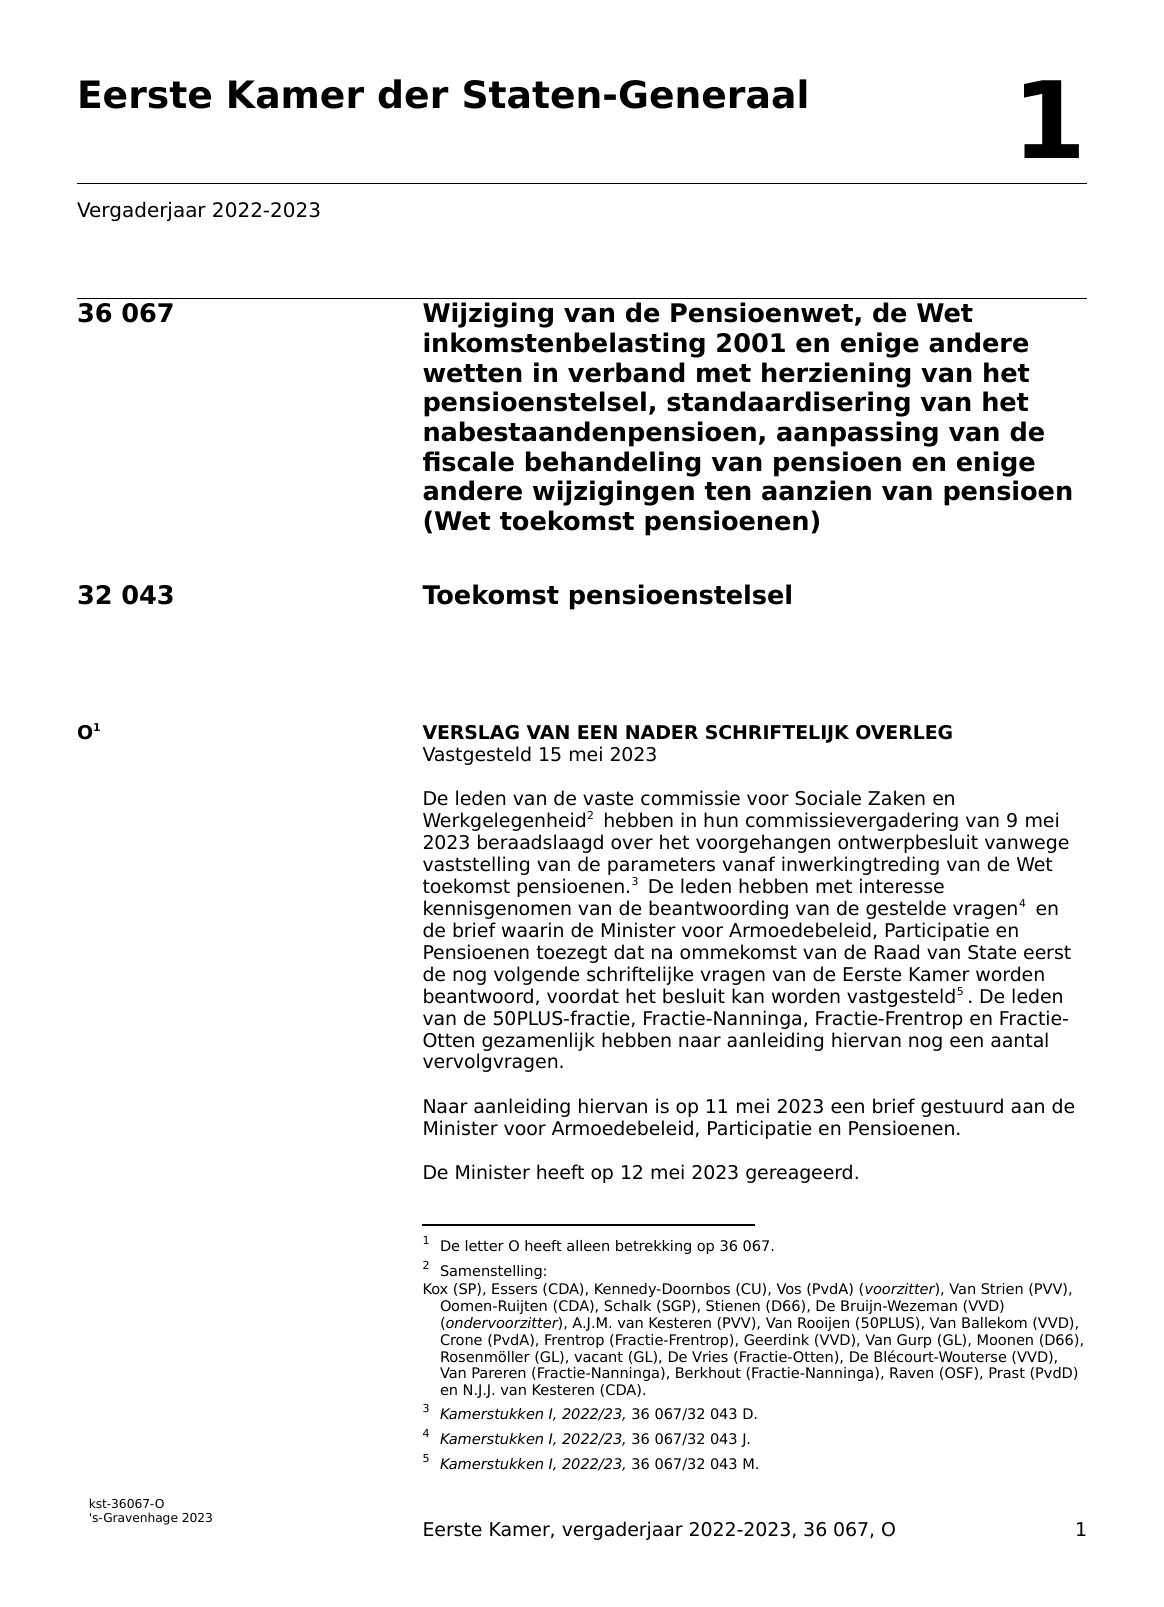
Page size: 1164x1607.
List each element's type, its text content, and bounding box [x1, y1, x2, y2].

subtitle O VERSLAG VAN EEN NADER SCHRIFTELIJK OVERLEG [77, 722, 1087, 743]
text Kamerstukken I, 2022/23, 36 067/32 043 J. [422, 1427, 1087, 1449]
text Kamerstukken I, 2022/23, 36 067/32 043 D. [422, 1402, 1087, 1424]
table_header Eerste Kamer der Staten-Generaal [77, 59, 886, 183]
text Kox (SP), Essers (CDA), Kennedy-Doornbos (CU), Vos (PvdA) (voorzitter), Van Strien (PVV), Oomen-Ruijten (CDA), Schalk (SGP), Stienen (D66), De Bruijn-Wezeman (VVD) (ondervoorzitter), A.J.M. van Kesteren (PVV), Van Rooijen (50PLUS), Van Ballekom (VVD), Crone (PvdA), Frentrop (Fractie-Frentrop), Geerdink (VVD), Van Gurp (GL), Moonen (D66), Rosenmöller (GL), vacant (GL), De Vries (Fractie-Otten), De Blécourt-Wouterse (VVD), Van Pareren (Fractie-Nanninga), Berkhout (Fractie-Nanninga), Raven (OSF), Prast (PvdD) en N.J.J. van Kesteren (CDA). [422, 1281, 1087, 1399]
subtitle 36 067 Wijziging van de Pensioenwet, de Wet inkomstenbelasting 2001 en enige andere wetten in verband met herziening van het pensioenstelsel, standaardisering van het nabestaandenpensioen, aanpassing van de fiscale behandeling van pensioen en enige andere wijzigingen ten aanzien van pensioen (Wet toekomst pensioenen) [77, 299, 1087, 536]
text Samenstelling: [422, 1259, 1087, 1281]
text Naar aanleiding hiervan is op 11 mei 2023 een brief gestuurd aan de Minister voor Armoedebeleid, Participatie en Pensioenen. [422, 1096, 1087, 1139]
text Vastgesteld 15 mei 2023 [422, 743, 1087, 766]
text Kamerstukken I, 2022/23, 36 067/32 043 M. [422, 1452, 1087, 1474]
subtitle 32 043 Toekomst pensioenstelsel [77, 581, 1087, 611]
text De Minister heeft op 12 mei 2023 gereageerd. [422, 1162, 1087, 1184]
table_header 1 [886, 59, 1087, 183]
text kst-36067-O [88, 1497, 323, 1511]
text De leden van de vaste commissie voor Sociale Zaken en Werkgelegenheid hebben in hun commissievergadering van 9 mei 2023 beraadslaagd over het voorgehangen ontwerpbesluit vanwege vaststelling van de parameters vanaf inwerkingtreding van de Wet toekomst pensioenen. De leden hebben met interesse kennisgenomen van de beantwoording van de gestelde vragen en de brief waarin de Minister voor Armoedebeleid, Participatie en Pensioenen toezegt dat na ommekomst van de Raad van State eerst de nog volgende schriftelijke vragen van de Eerste Kamer worden beantwoord, voordat het besluit kan worden vastgesteld. De leden van de 50PLUS-fractie, Fractie-Nanninga, Fractie-Frentrop en Fractie-Otten gezamenlijk hebben naar aanleiding hiervan nog een aantal vervolgvragen. [422, 788, 1087, 1073]
text 's-Gravenhage 2023 [88, 1511, 323, 1525]
text De letter O heeft alleen betrekking op 36 067. [422, 1234, 1087, 1256]
table_cell Vergaderjaar 2022-2023 [77, 184, 1087, 298]
